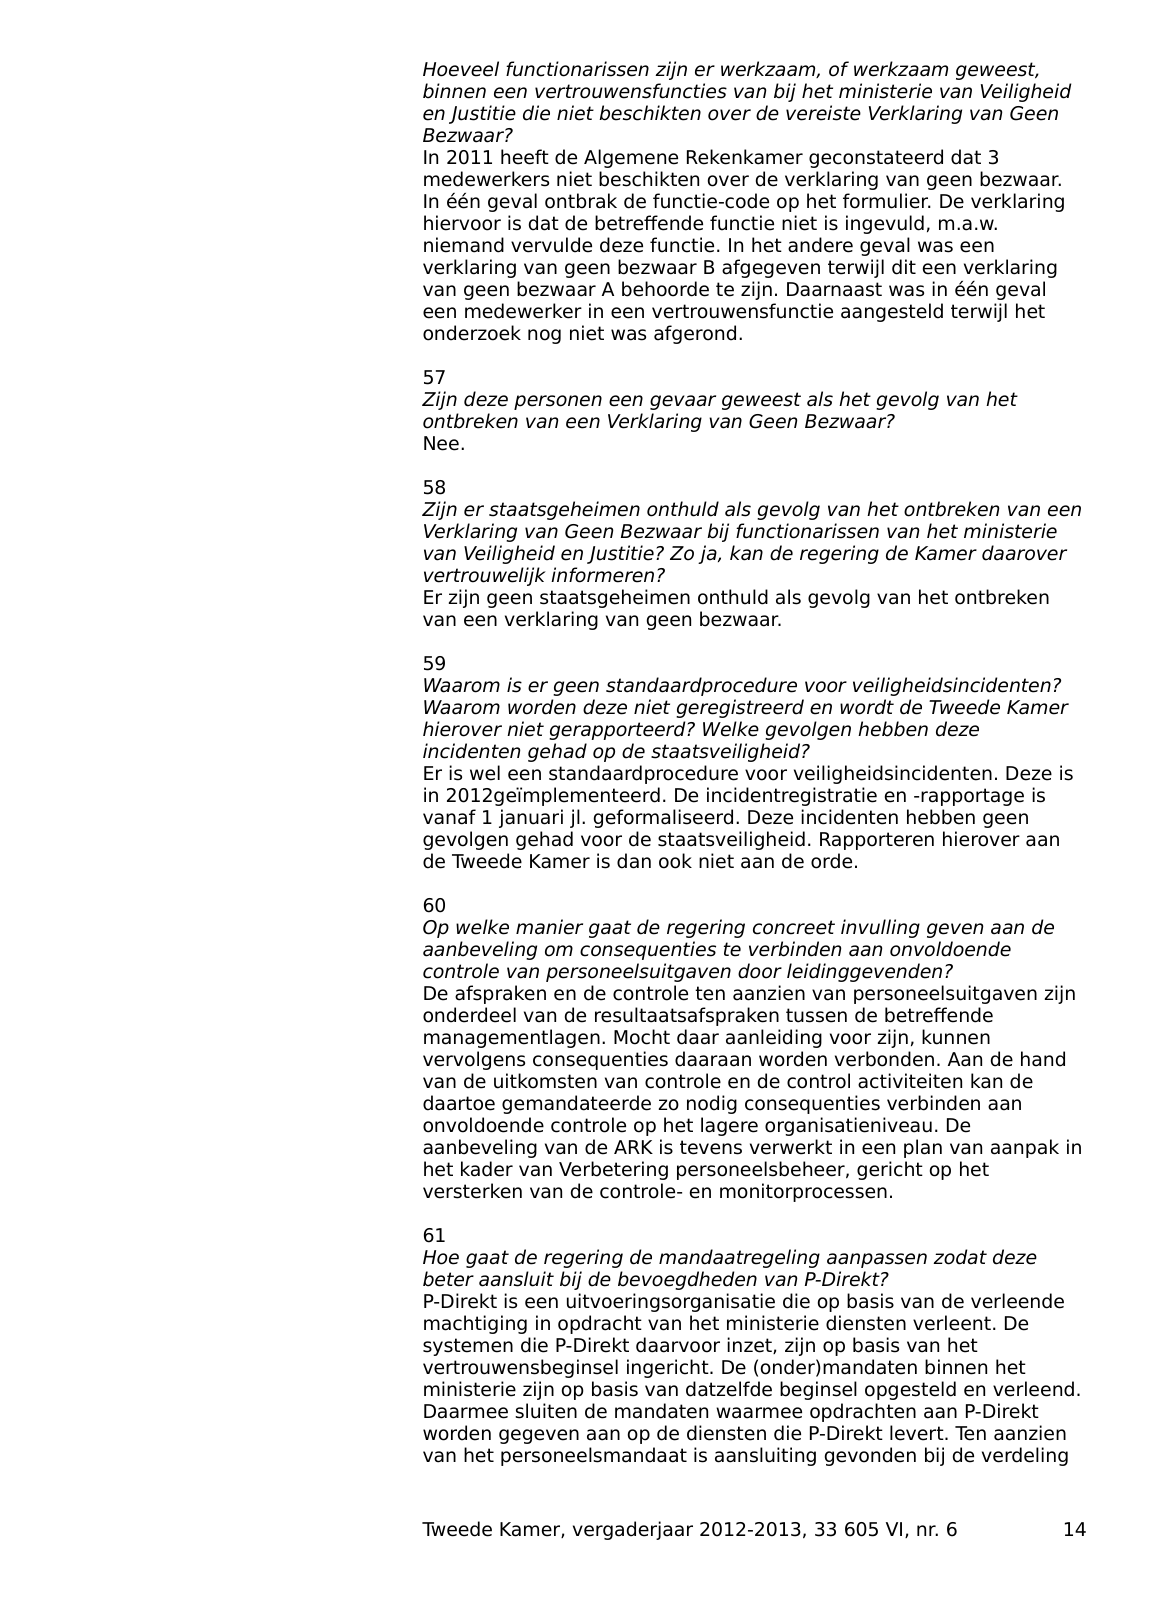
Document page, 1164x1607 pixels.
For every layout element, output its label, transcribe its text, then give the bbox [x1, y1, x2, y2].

text 61 [422, 1225, 1087, 1247]
text 60 [422, 895, 1087, 917]
text P-Direkt is een uitvoeringsorganisatie die op basis van de verleende machtiging in opdracht van het ministerie diensten verleent. De systemen die P-Direkt daarvoor inzet, zijn op basis van het vertrouwensbeginsel ingericht. De (onder)mandaten binnen het ministerie zijn op basis van datzelfde beginsel opgesteld en verleend. Daarmee sluiten de mandaten waarmee opdrachten aan P-Direkt worden gegeven aan op de diensten die P-Direkt levert. Ten aanzien van het personeelsmandaat is aansluiting gevonden bij de verdeling [422, 1291, 1087, 1467]
text Hoeveel functionarissen zijn er werkzaam, of werkzaam geweest, binnen een vertrouwensfuncties van bij het ministerie van Veiligheid en Justitie die niet beschikten over de vereiste Verklaring van Geen Bezwaar? [422, 59, 1087, 147]
text Waarom is er geen standaardprocedure voor veiligheidsincidenten? Waarom worden deze niet geregistreerd en wordt de Tweede Kamer hierover niet gerapporteerd? Welke gevolgen hebben deze incidenten gehad op de staatsveiligheid? [422, 675, 1087, 763]
text Zijn er staatsgeheimen onthuld als gevolg van het ontbreken van een Verklaring van Geen Bezwaar bij functionarissen van het ministerie van Veiligheid en Justitie? Zo ja, kan de regering de Kamer daarover vertrouwelijk informeren? [422, 499, 1087, 587]
text 58 [422, 477, 1087, 499]
text De afspraken en de controle ten aanzien van personeelsuitgaven zijn onderdeel van de resultaatsafspraken tussen de betreffende managementlagen. Mocht daar aanleiding voor zijn, kunnen vervolgens consequenties daaraan worden verbonden. Aan de hand van de uitkomsten van controle en de control activiteiten kan de daartoe gemandateerde zo nodig consequenties verbinden aan onvoldoende controle op het lagere organisatieniveau. De aanbeveling van de ARK is tevens verwerkt in een plan van aanpak in het kader van Verbetering personeelsbeheer, gericht op het versterken van de controle- en monitorprocessen. [422, 983, 1087, 1203]
text Nee. [422, 433, 1087, 455]
text Zijn deze personen een gevaar geweest als het gevolg van het ontbreken van een Verklaring van Geen Bezwaar? [422, 389, 1087, 433]
text In één geval ontbrak de functie-code op het formulier. De verklaring hiervoor is dat de betreffende functie niet is ingevuld, m.a.w. niemand vervulde deze functie. In het andere geval was een verklaring van geen bezwaar B afgegeven terwijl dit een verklaring van geen bezwaar A behoorde te zijn. Daarnaast was in één geval een medewerker in een vertrouwensfunctie aangesteld terwijl het onderzoek nog niet was afgerond. [422, 191, 1087, 345]
text Er zijn geen staatsgeheimen onthuld als gevolg van het ontbreken van een verklaring van geen bezwaar. [422, 587, 1087, 631]
text Hoe gaat de regering de mandaatregeling aanpassen zodat deze beter aansluit bij de bevoegdheden van P-Direkt? [422, 1247, 1087, 1291]
text 59 [422, 653, 1087, 675]
text Op welke manier gaat de regering concreet invulling geven aan de aanbeveling om consequenties te verbinden aan onvoldoende controle van personeelsuitgaven door leidinggevenden? [422, 917, 1087, 983]
text Er is wel een standaardprocedure voor veiligheidsincidenten. Deze is in 2012geïmplementeerd. De incidentregistratie en -rapportage is vanaf 1 januari jl. geformaliseerd. Deze incidenten hebben geen gevolgen gehad voor de staatsveiligheid. Rapporteren hierover aan de Tweede Kamer is dan ook niet aan de orde. [422, 763, 1087, 873]
text 57 [422, 367, 1087, 389]
text In 2011 heeft de Algemene Rekenkamer geconstateerd dat 3 medewerkers niet beschikten over de verklaring van geen bezwaar. [422, 147, 1087, 191]
